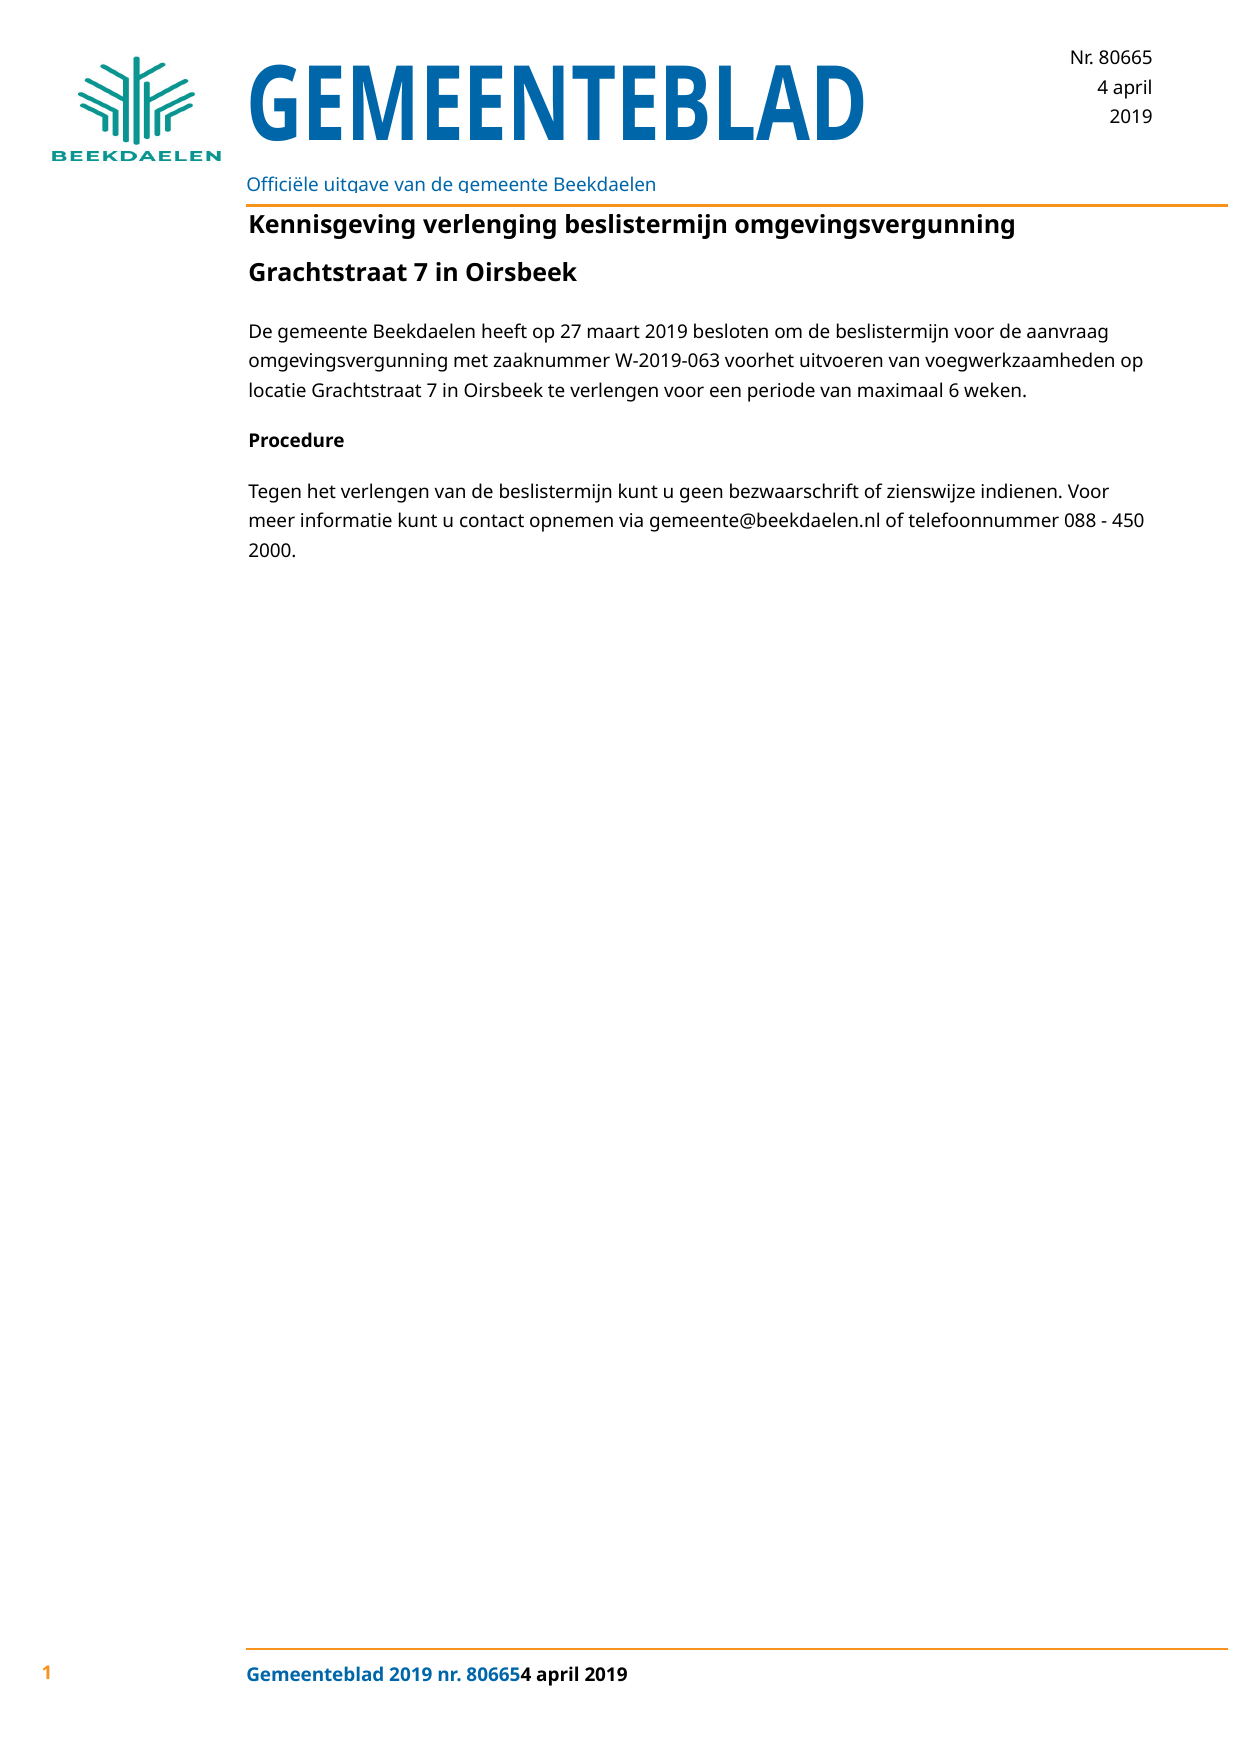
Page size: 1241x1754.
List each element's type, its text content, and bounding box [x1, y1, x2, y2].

text Kennisgeving verlenging beslistermijn omgevingsvergunning Grachtstraat 7 in Oirsbeek [248, 207, 1152, 288]
text Tegen het verlengen van de beslistermijn kunt u geen bezwaarschrift of zienswijze indienen. Voor meer informatie kunt u contact opnemen via gemeente@beekdaelen.nl of telefoonnummer 088 - 450 2000. [248, 478, 1152, 563]
picture [41, 47, 231, 172]
text Procedure [248, 427, 1152, 453]
text De gemeente Beekdaelen heeft op 27 maart 2019 besloten om de beslistermijn voor de aanvraag omgevingsvergunning met zaaknummer W-2019-063 voorhet uitvoeren van voegwerkzaamheden op locatie Grachtstraat 7 in Oirsbeek te verlengen voor een periode van maximaal 6 weken. [248, 318, 1152, 403]
